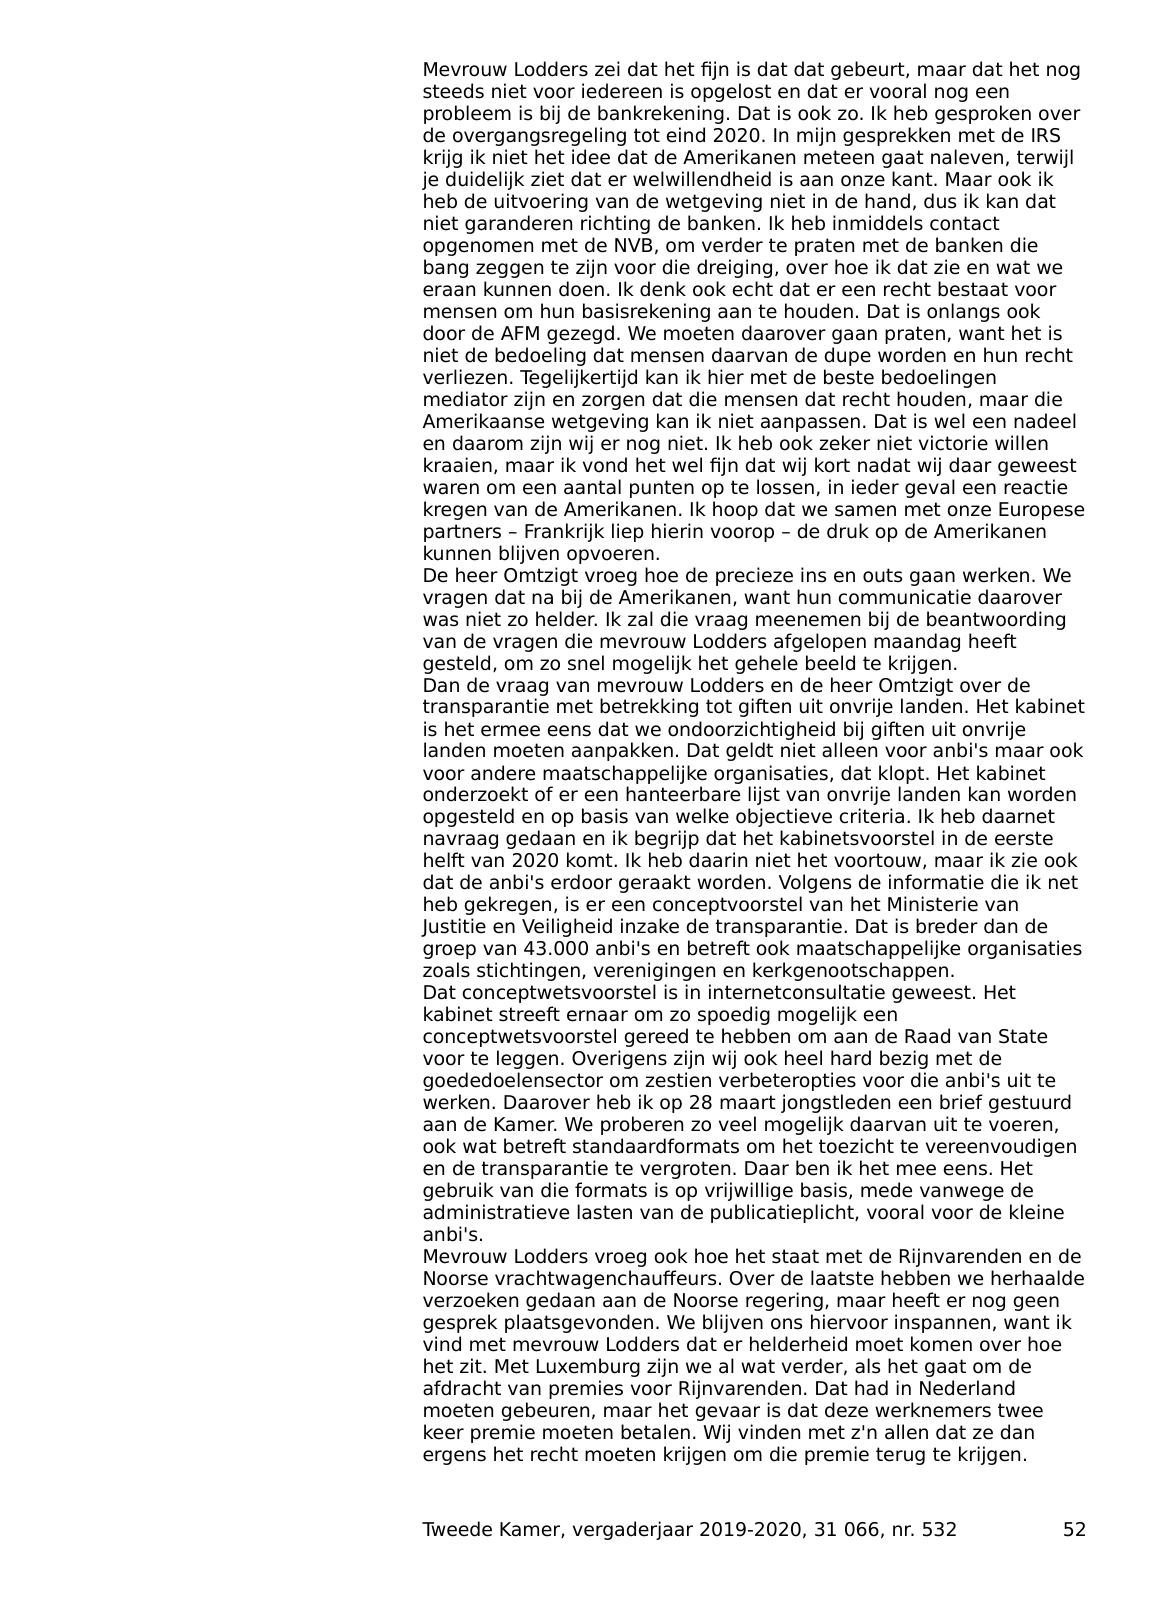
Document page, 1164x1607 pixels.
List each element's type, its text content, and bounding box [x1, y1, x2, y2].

text Dan de vraag van mevrouw Lodders en de heer Omtzigt over de transparantie met betrekking tot giften uit onvrije landen. Het kabinet is het ermee eens dat we ondoorzichtigheid bij giften uit onvrije landen moeten aanpakken. Dat geldt niet alleen voor anbi's maar ook voor andere maatschappelijke organisaties, dat klopt. Het kabinet onderzoekt of er een hanteerbare lijst van onvrije landen kan worden opgesteld en op basis van welke objectieve criteria. Ik heb daarnet navraag gedaan en ik begrijp dat het kabinetsvoorstel in de eerste helft van 2020 komt. Ik heb daarin niet het voortouw, maar ik zie ook dat de anbi's erdoor geraakt worden. Volgens de informatie die ik net heb gekregen, is er een conceptvoorstel van het Ministerie van Justitie en Veiligheid inzake de transparantie. Dat is breder dan de groep van 43.000 anbi's en betreft ook maatschappelijke organisaties zoals stichtingen, verenigingen en kerkgenootschappen. [422, 674, 1087, 982]
text De heer Omtzigt vroeg hoe de precieze ins en outs gaan werken. We vragen dat na bij de Amerikanen, want hun communicatie daarover was niet zo helder. Ik zal die vraag meenemen bij de beantwoording van de vragen die mevrouw Lodders afgelopen maandag heeft gesteld, om zo snel mogelijk het gehele beeld te krijgen. [422, 564, 1087, 674]
text Dat conceptwetsvoorstel is in internetconsultatie geweest. Het kabinet streeft ernaar om zo spoedig mogelijk een conceptwetsvoorstel gereed te hebben om aan de Raad van State voor te leggen. Overigens zijn wij ook heel hard bezig met de goededoelensector om zestien verbeteropties voor die anbi's uit te werken. Daarover heb ik op 28 maart jongstleden een brief gestuurd aan de Kamer. We proberen zo veel mogelijk daarvan uit te voeren, ook wat betreft standaardformats om het toezicht te vereenvoudigen en de transparantie te vergroten. Daar ben ik het mee eens. Het gebruik van die formats is op vrijwillige basis, mede vanwege de administratieve lasten van de publicatieplicht, vooral voor de kleine anbi's. [422, 982, 1087, 1246]
text Mevrouw Lodders vroeg ook hoe het staat met de Rijnvarenden en de Noorse vrachtwagenchauffeurs. Over de laatste hebben we herhaalde verzoeken gedaan aan de Noorse regering, maar heeft er nog geen gesprek plaatsgevonden. We blijven ons hiervoor inspannen, want ik vind met mevrouw Lodders dat er helderheid moet komen over hoe het zit. Met Luxemburg zijn we al wat verder, als het gaat om de afdracht van premies voor Rijnvarenden. Dat had in Nederland moeten gebeuren, maar het gevaar is dat deze werknemers twee keer premie moeten betalen. Wij vinden met z'n allen dat ze dan ergens het recht moeten krijgen om die premie terug te krijgen. [422, 1246, 1087, 1466]
text Mevrouw Lodders zei dat het fijn is dat dat gebeurt, maar dat het nog steeds niet voor iedereen is opgelost en dat er vooral nog een probleem is bij de bankrekening. Dat is ook zo. Ik heb gesproken over de overgangsregeling tot eind 2020. In mijn gesprekken met de IRS krijg ik niet het idee dat de Amerikanen meteen gaat naleven, terwijl je duidelijk ziet dat er welwillendheid is aan onze kant. Maar ook ik heb de uitvoering van de wetgeving niet in de hand, dus ik kan dat niet garanderen richting de banken. Ik heb inmiddels contact opgenomen met de NVB, om verder te praten met de banken die bang zeggen te zijn voor die dreiging, over hoe ik dat zie en wat we eraan kunnen doen. Ik denk ook echt dat er een recht bestaat voor mensen om hun basisrekening aan te houden. Dat is onlangs ook door de AFM gezegd. We moeten daarover gaan praten, want het is niet de bedoeling dat mensen daarvan de dupe worden en hun recht verliezen. Tegelijkertijd kan ik hier met de beste bedoelingen mediator zijn en zorgen dat die mensen dat recht houden, maar die Amerikaanse wetgeving kan ik niet aanpassen. Dat is wel een nadeel en daarom zijn wij er nog niet. Ik heb ook zeker niet victorie willen kraaien, maar ik vond het wel fijn dat wij kort nadat wij daar geweest waren om een aantal punten op te lossen, in ieder geval een reactie kregen van de Amerikanen. Ik hoop dat we samen met onze Europese partners – Frankrijk liep hierin voorop – de druk op de Amerikanen kunnen blijven opvoeren. [422, 59, 1087, 564]
